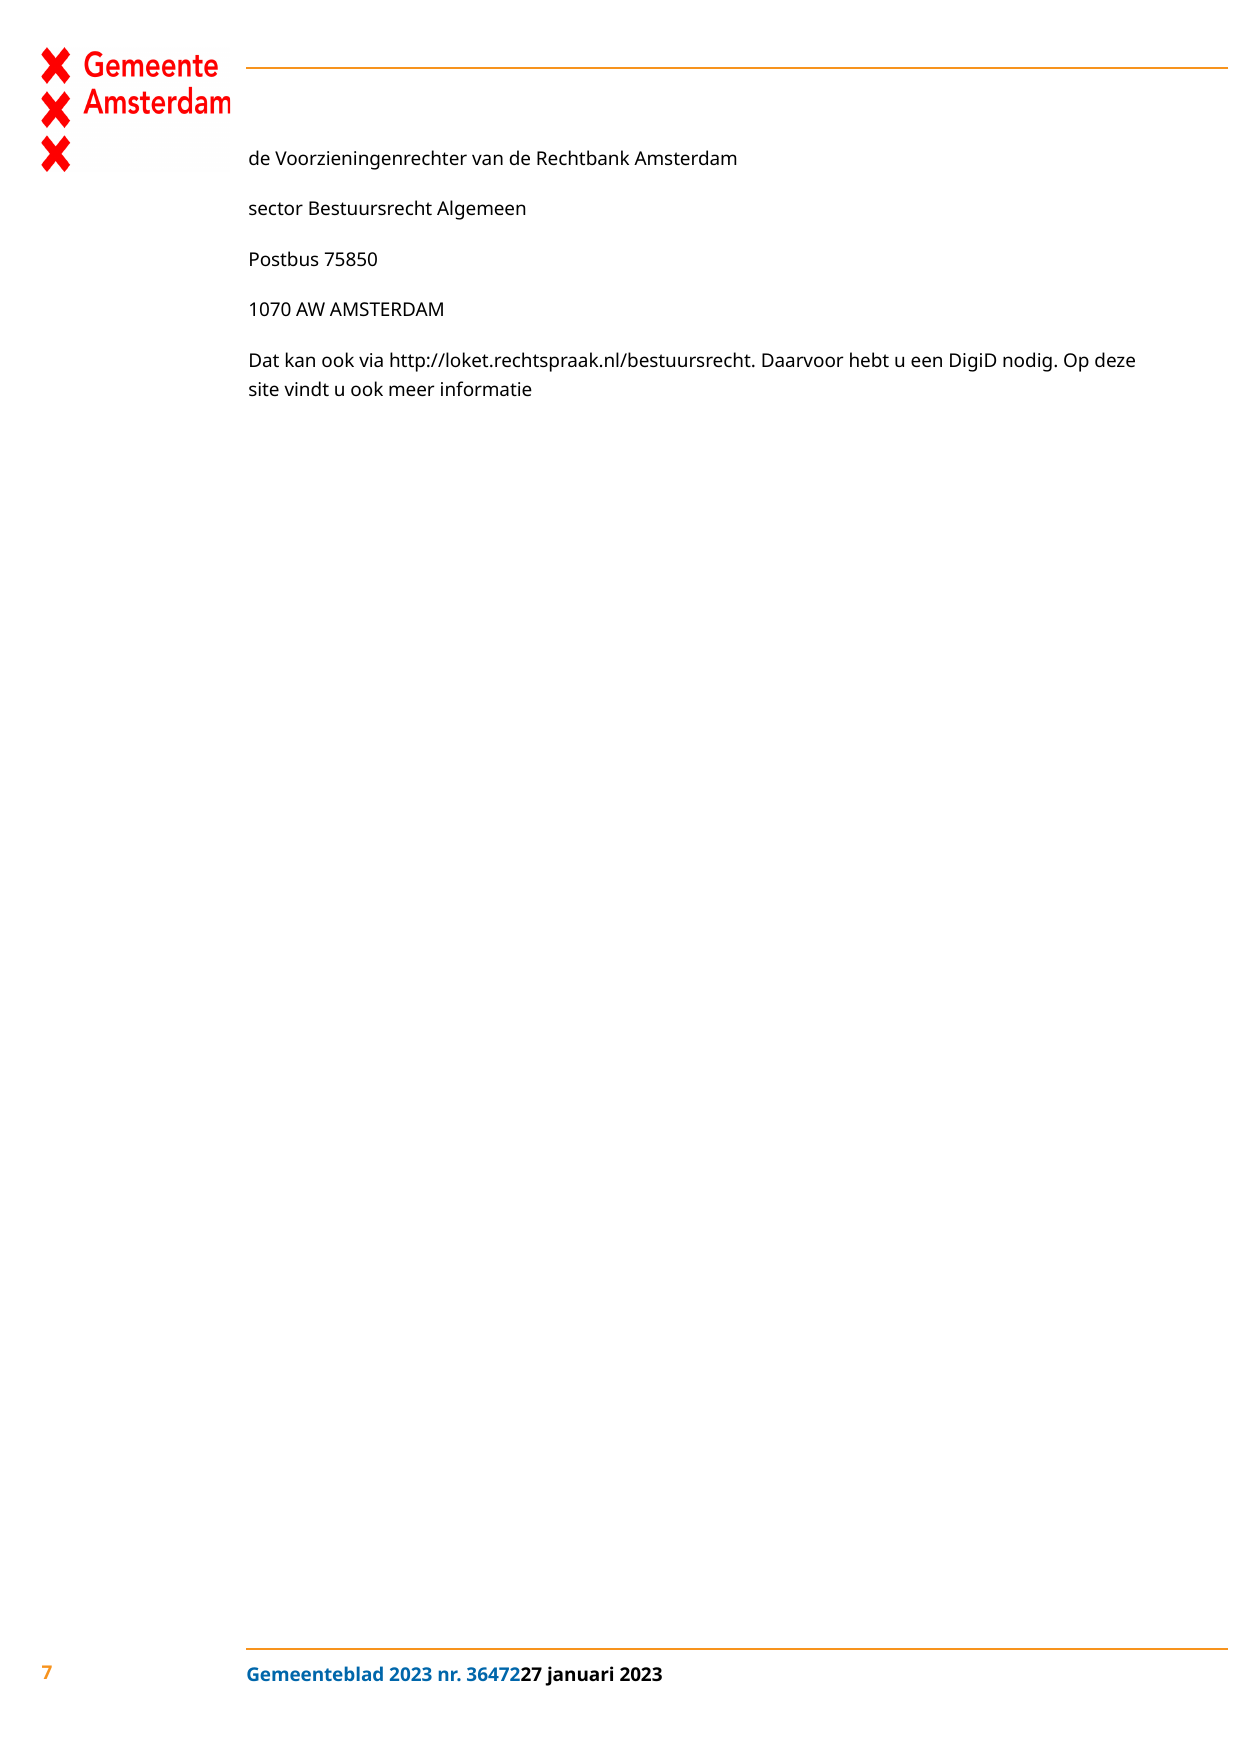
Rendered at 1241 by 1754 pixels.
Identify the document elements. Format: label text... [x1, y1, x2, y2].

picture [41, 47, 231, 172]
text 1070 AW AMSTERDAM [248, 296, 1152, 322]
text de Voorzieningenrechter van de Rechtbank Amsterdam [248, 145, 1152, 171]
text sector Bestuursrecht Algemeen [248, 196, 1152, 221]
text Postbus 75850 [248, 246, 1152, 272]
text Dat kan ook via http://loket.rechtspraak.nl/bestuursrecht. Daarvoor hebt u een DigiD nodig. Op deze site vindt u ook meer informatie [248, 347, 1152, 402]
